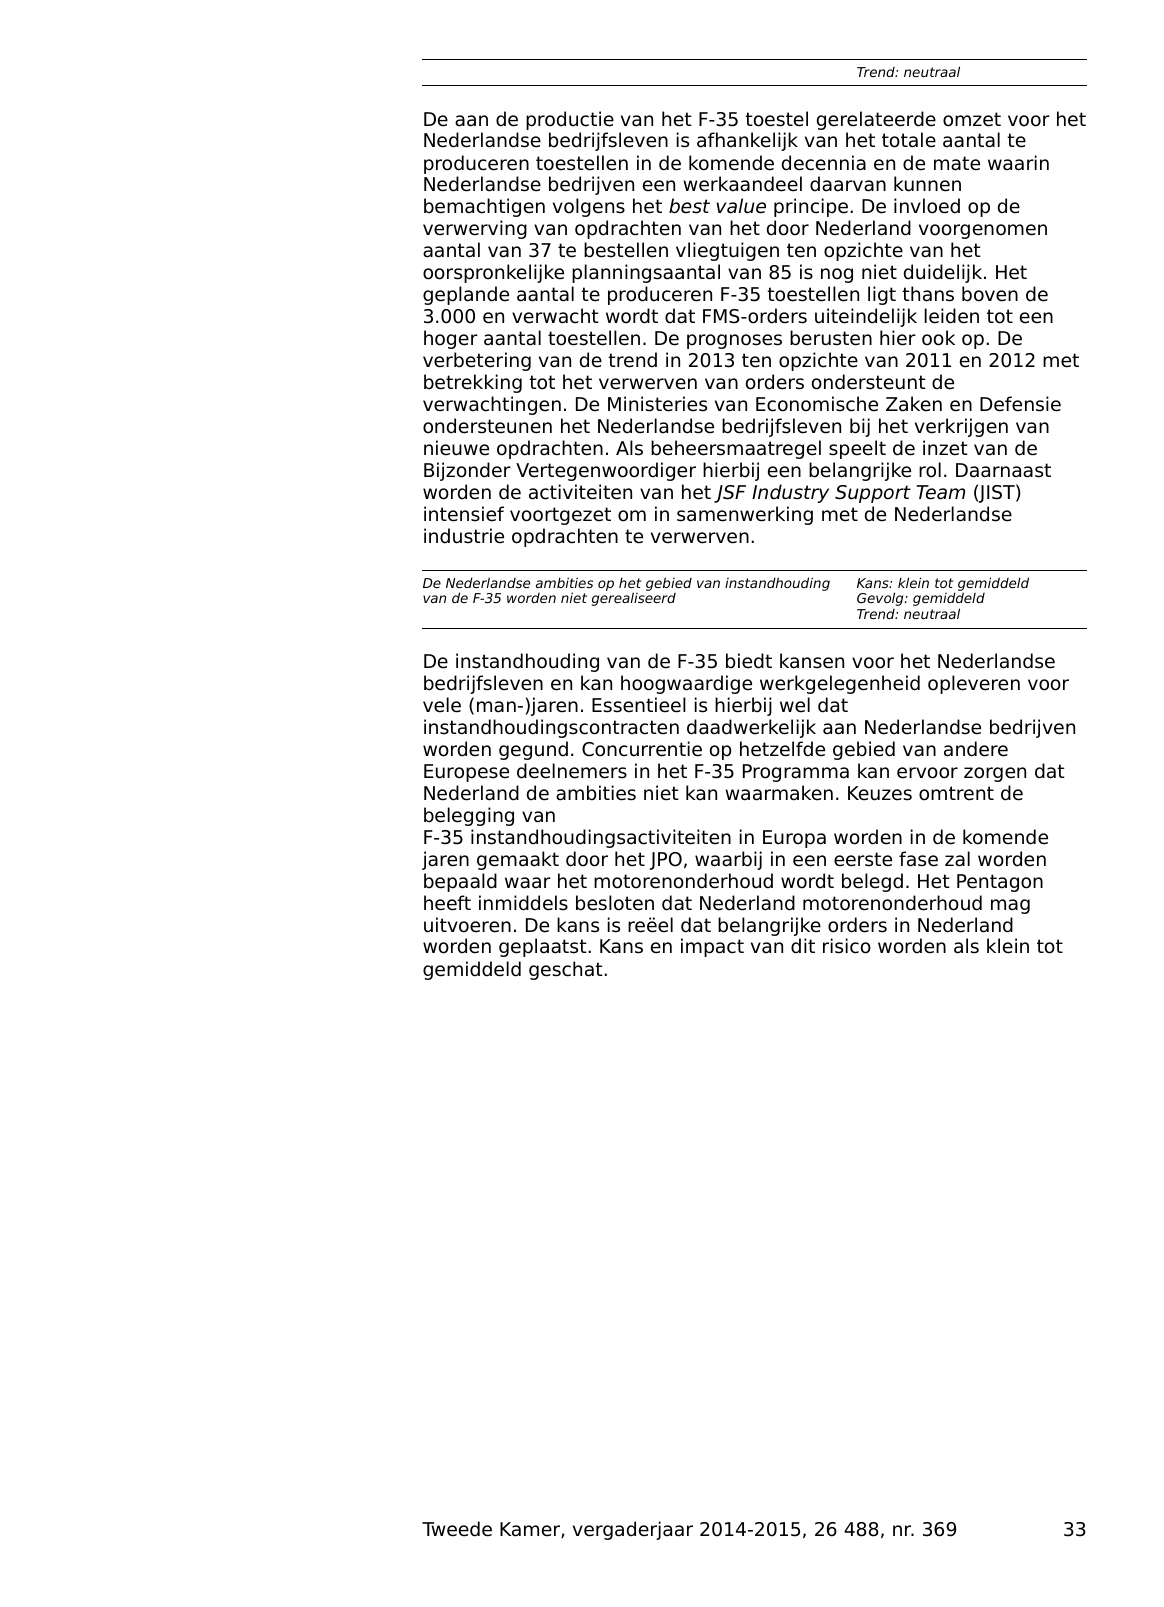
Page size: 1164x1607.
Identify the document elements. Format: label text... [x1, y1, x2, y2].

table_header De Nederlandse ambities op het gebied van instandhouding van de F-35 worden niet gerealiseerd [422, 571, 850, 627]
text F-35 instandhoudingsactiviteiten in Europa worden in de komende jaren gemaakt door het JPO, waarbij in een eerste fase zal worden bepaald waar het motorenonderhoud wordt belegd. Het Pentagon heeft inmiddels besloten dat Nederland motorenonderhoud mag uitvoeren. De kans is reëel dat belangrijke orders in Nederland worden geplaatst. Kans en impact van dit risico worden als klein tot gemiddeld geschat. [422, 827, 1087, 980]
table_header Kans: klein tot gemiddeld Gevolg: gemiddeld Trend: neutraal [850, 571, 1087, 627]
text De aan de productie van het F-35 toestel gerelateerde omzet voor het Nederlandse bedrijfsleven is afhankelijk van het totale aantal te produceren toestellen in de komende decennia en de mate waarin Nederlandse bedrijven een werkaandeel daarvan kunnen bemachtigen volgens het best value principe. De invloed op de verwerving van opdrachten van het door Nederland voorgenomen aantal van 37 te bestellen vliegtuigen ten opzichte van het oorspronkelijke planningsaantal van 85 is nog niet duidelijk. Het geplande aantal te produceren F-35 toestellen ligt thans boven de 3.000 en verwacht wordt dat FMS-orders uiteindelijk leiden tot een hoger aantal toestellen. De prognoses berusten hier ook op. De verbetering van de trend in 2013 ten opzichte van 2011 en 2012 met betrekking tot het verwerven van orders ondersteunt de verwachtingen. De Ministeries van Economische Zaken en Defensie ondersteunen het Nederlandse bedrijfsleven bij het verkrijgen van nieuwe opdrachten. Als beheersmaatregel speelt de inzet van de Bijzonder Vertegenwoordiger hierbij een belangrijke rol. Daarnaast worden de activiteiten van het JSF Industry Support Team (JIST) intensief voortgezet om in samenwerking met de Nederlandse industrie opdrachten te verwerven. [422, 108, 1087, 548]
table_header Trend: neutraal [850, 60, 1087, 85]
table_header [422, 60, 850, 85]
text De instandhouding van de F-35 biedt kansen voor het Nederlandse bedrijfsleven en kan hoogwaardige werkgelegenheid opleveren voor vele (man-)jaren. Essentieel is hierbij wel dat instandhoudingscontracten daadwerkelijk aan Nederlandse bedrijven worden gegund. Concurrentie op hetzelfde gebied van andere Europese deelnemers in het F-35 Programma kan ervoor zorgen dat Nederland de ambities niet kan waarmaken. Keuzes omtrent de belegging van [422, 651, 1087, 827]
